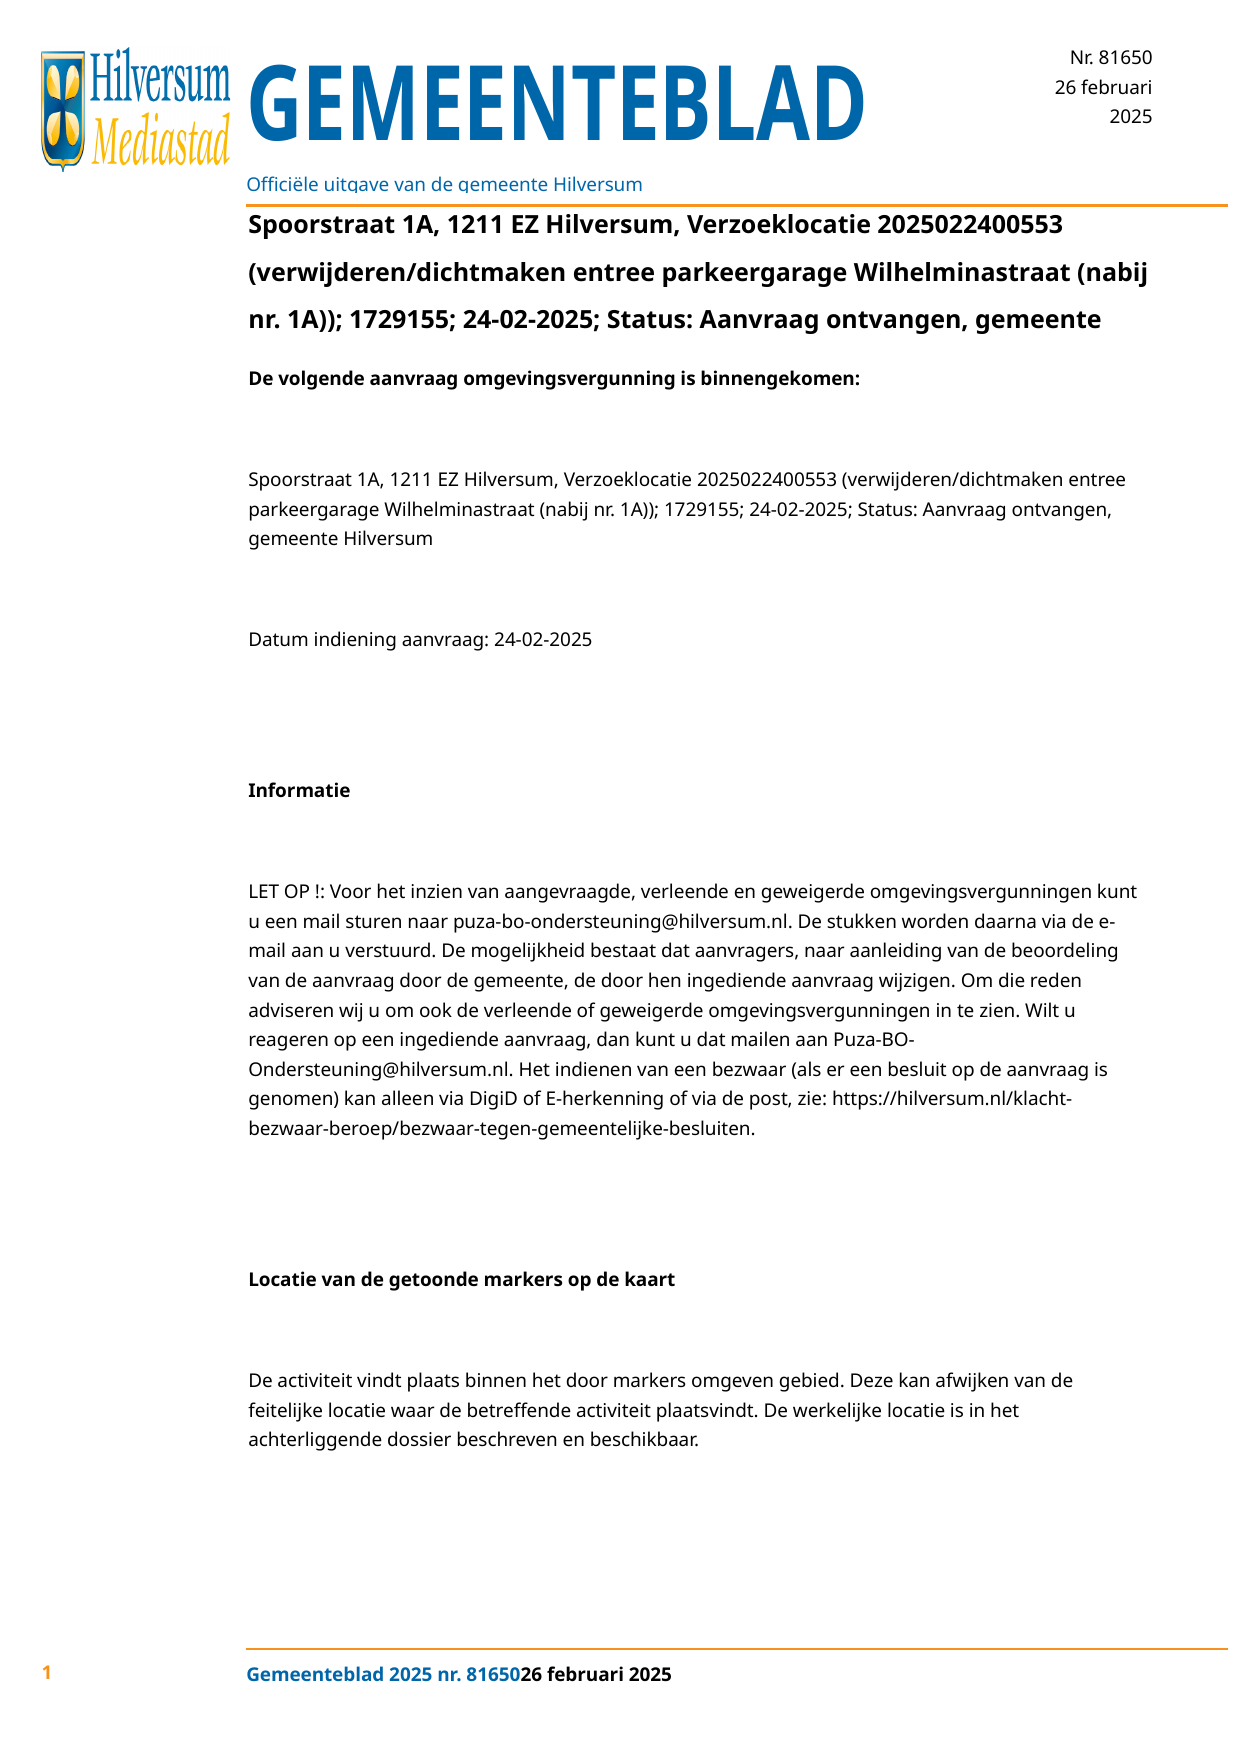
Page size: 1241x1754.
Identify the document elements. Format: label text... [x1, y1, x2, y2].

text De activiteit vindt plaats binnen het door markers omgeven gebied. Deze kan afwijken van de feitelijke locatie waar de betreffende activiteit plaatsvindt. De werkelijke locatie is in het achterliggende dossier beschreven en beschikbaar. [248, 1367, 1152, 1452]
text LET OP !: Voor het inzien van aangevraagde, verleende en geweigerde omgevingsvergunningen kunt u een mail sturen naar puza-bo-ondersteuning@hilversum.nl. De stukken worden daarna via de e-mail aan u verstuurd. De mogelijkheid bestaat dat aanvragers, naar aanleiding van de beoordeling van de aanvraag door de gemeente, de door hen ingediende aanvraag wijzigen. Om die reden adviseren wij u om ook de verleende of geweigerde omgevingsvergunningen in te zien. Wilt u reageren op een ingediende aanvraag, dan kunt u dat mailen aan Puza-BO-Ondersteuning@hilversum.nl. Het indienen van een bezwaar (als er een besluit op de aanvraag is genomen) kan alleen via DigiD of E-herkenning of via de post, zie: https://hilversum.nl/klacht-bezwaar-beroep/bezwaar-tegen-gemeentelijke-besluiten. [248, 878, 1152, 1141]
text Locatie van de getoonde markers op de kaart [248, 1266, 1152, 1292]
picture [41, 47, 231, 172]
text De volgende aanvraag omgevingsvergunning is binnengekomen: [248, 366, 1152, 391]
text Datum indiening aanvraag: 24-02-2025 [248, 626, 1152, 652]
text Spoorstraat 1A, 1211 EZ Hilversum, Verzoeklocatie 2025022400553 (verwijderen/dichtmaken entree parkeergarage Wilhelminastraat (nabij nr. 1A)); 1729155; 24-02-2025; Status: Aanvraag ontvangen, gemeente [248, 207, 1152, 336]
text Informatie [248, 778, 1152, 803]
text Spoorstraat 1A, 1211 EZ Hilversum, Verzoeklocatie 2025022400553 (verwijderen/dichtmaken entree parkeergarage Wilhelminastraat (nabij nr. 1A)); 1729155; 24-02-2025; Status: Aanvraag ontvangen, gemeente Hilversum [248, 466, 1152, 551]
